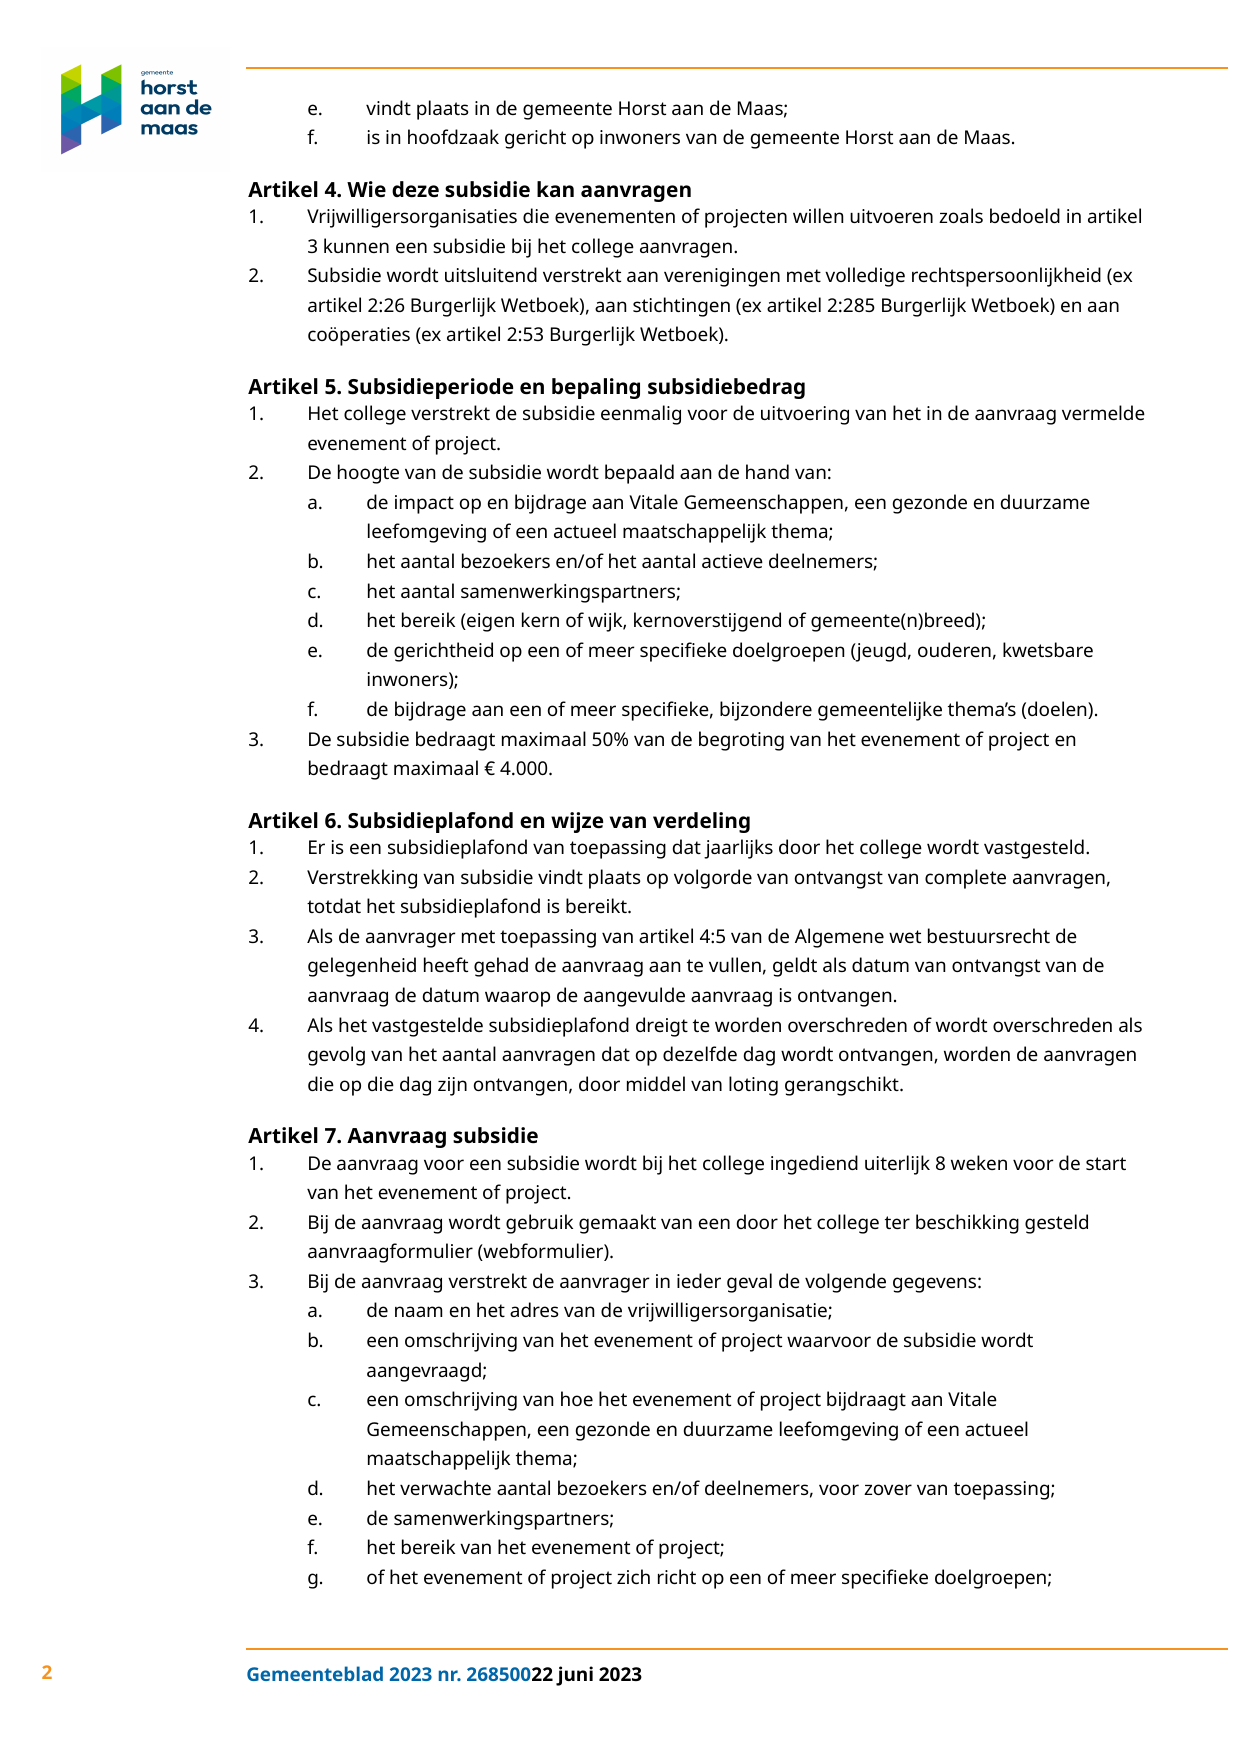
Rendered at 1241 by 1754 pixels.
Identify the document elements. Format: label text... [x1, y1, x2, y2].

list het bereik (eigen kern of wijk, kernoverstijgend of gemeente(n)breed); [307, 607, 1152, 633]
list de naam en het adres van de vrijwilligersorganisatie; [307, 1298, 1152, 1323]
list vindt plaats in de gemeente Horst aan de Maas; [307, 95, 1152, 121]
picture [41, 47, 231, 172]
list of het evenement of project zich richt op een of meer specifieke doelgroepen; [307, 1564, 1152, 1590]
list het bereik van het evenement of project; [307, 1534, 1152, 1560]
list is in hoofdzaak gericht op inwoners van de gemeente Horst aan de Maas. [307, 124, 1152, 150]
list Er is een subsidieplafond van toepassing dat jaarlijks door het college wordt vastgesteld. [248, 834, 1152, 860]
list het aantal samenwerkingspartners; [307, 578, 1152, 604]
list Als het vastgestelde subsidieplafond dreigt te worden overschreden of wordt overschreden als gevolg van het aantal aanvragen dat op dezelfde dag wordt ontvangen, worden de aanvragen die op die dag zijn ontvangen, door middel van loting gerangschikt. [248, 1012, 1152, 1097]
list Bij de aanvraag verstrekt de aanvrager in ieder geval de volgende gegevens: [248, 1268, 1152, 1294]
list Als de aanvrager met toepassing van artikel 4:5 van de Algemene wet bestuursrecht de gelegenheid heeft gehad de aanvraag aan te vullen, geldt als datum van ontvangst van de aanvraag de datum waarop de aangevulde aanvraag is ontvangen. [248, 923, 1152, 1008]
text Artikel 5. Subsidieperiode en bepaling subsidiebedrag [248, 372, 1152, 400]
list De hoogte van de subsidie wordt bepaald aan de hand van: [248, 459, 1152, 485]
list De subsidie bedraagt maximaal 50% van de begroting van het evenement of project en bedraagt maximaal € 4.000. [248, 726, 1152, 781]
list het verwachte aantal bezoekers en/of deelnemers, voor zover van toepassing; [307, 1475, 1152, 1501]
list Vrijwilligersorganisaties die evenementen of projecten willen uitvoeren zoals bedoeld in artikel 3 kunnen een subsidie bij het college aanvragen. [248, 203, 1152, 258]
list Verstrekking van subsidie vindt plaats op volgorde van ontvangst van complete aanvragen, totdat het subsidieplafond is bereikt. [248, 864, 1152, 919]
list de samenwerkingspartners; [307, 1505, 1152, 1531]
list de impact op en bijdrage aan Vitale Gemeenschappen, een gezonde en duurzame leefomgeving of een actueel maatschappelijk thema; [307, 489, 1152, 544]
list het aantal bezoekers en/of het aantal actieve deelnemers; [307, 548, 1152, 574]
list de bijdrage aan een of meer specifieke, bijzondere gemeentelijke thema’s (doelen). [307, 696, 1152, 722]
list de gerichtheid op een of meer specifieke doelgroepen (jeugd, ouderen, kwetsbare inwoners); [307, 637, 1152, 692]
list een omschrijving van het evenement of project waarvoor de subsidie wordt aangevraagd; [307, 1327, 1152, 1383]
text Artikel 6. Subsidieplafond en wijze van verdeling [248, 806, 1152, 834]
list Het college verstrekt de subsidie eenmalig voor de uitvoering van het in de aanvraag vermelde evenement of project. [248, 400, 1152, 456]
text Artikel 7. Aanvraag subsidie [248, 1121, 1152, 1150]
list een omschrijving van hoe het evenement of project bijdraagt aan Vitale Gemeenschappen, een gezonde en duurzame leefomgeving of een actueel maatschappelijk thema; [307, 1386, 1152, 1471]
list De aanvraag voor een subsidie wordt bij het college ingediend uiterlijk 8 weken voor de start van het evenement of project. [248, 1150, 1152, 1205]
list Subsidie wordt uitsluitend verstrekt aan verenigingen met volledige rechtspersoonlijkheid (ex artikel 2:26 Burgerlijk Wetboek), aan stichtingen (ex artikel 2:285 Burgerlijk Wetboek) en aan coöperaties (ex artikel 2:53 Burgerlijk Wetboek). [248, 262, 1152, 347]
list Bij de aanvraag wordt gebruik gemaakt van een door het college ter beschikking gesteld aanvraagformulier (webformulier). [248, 1209, 1152, 1264]
text Artikel 4. Wie deze subsidie kan aanvragen [248, 175, 1152, 203]
